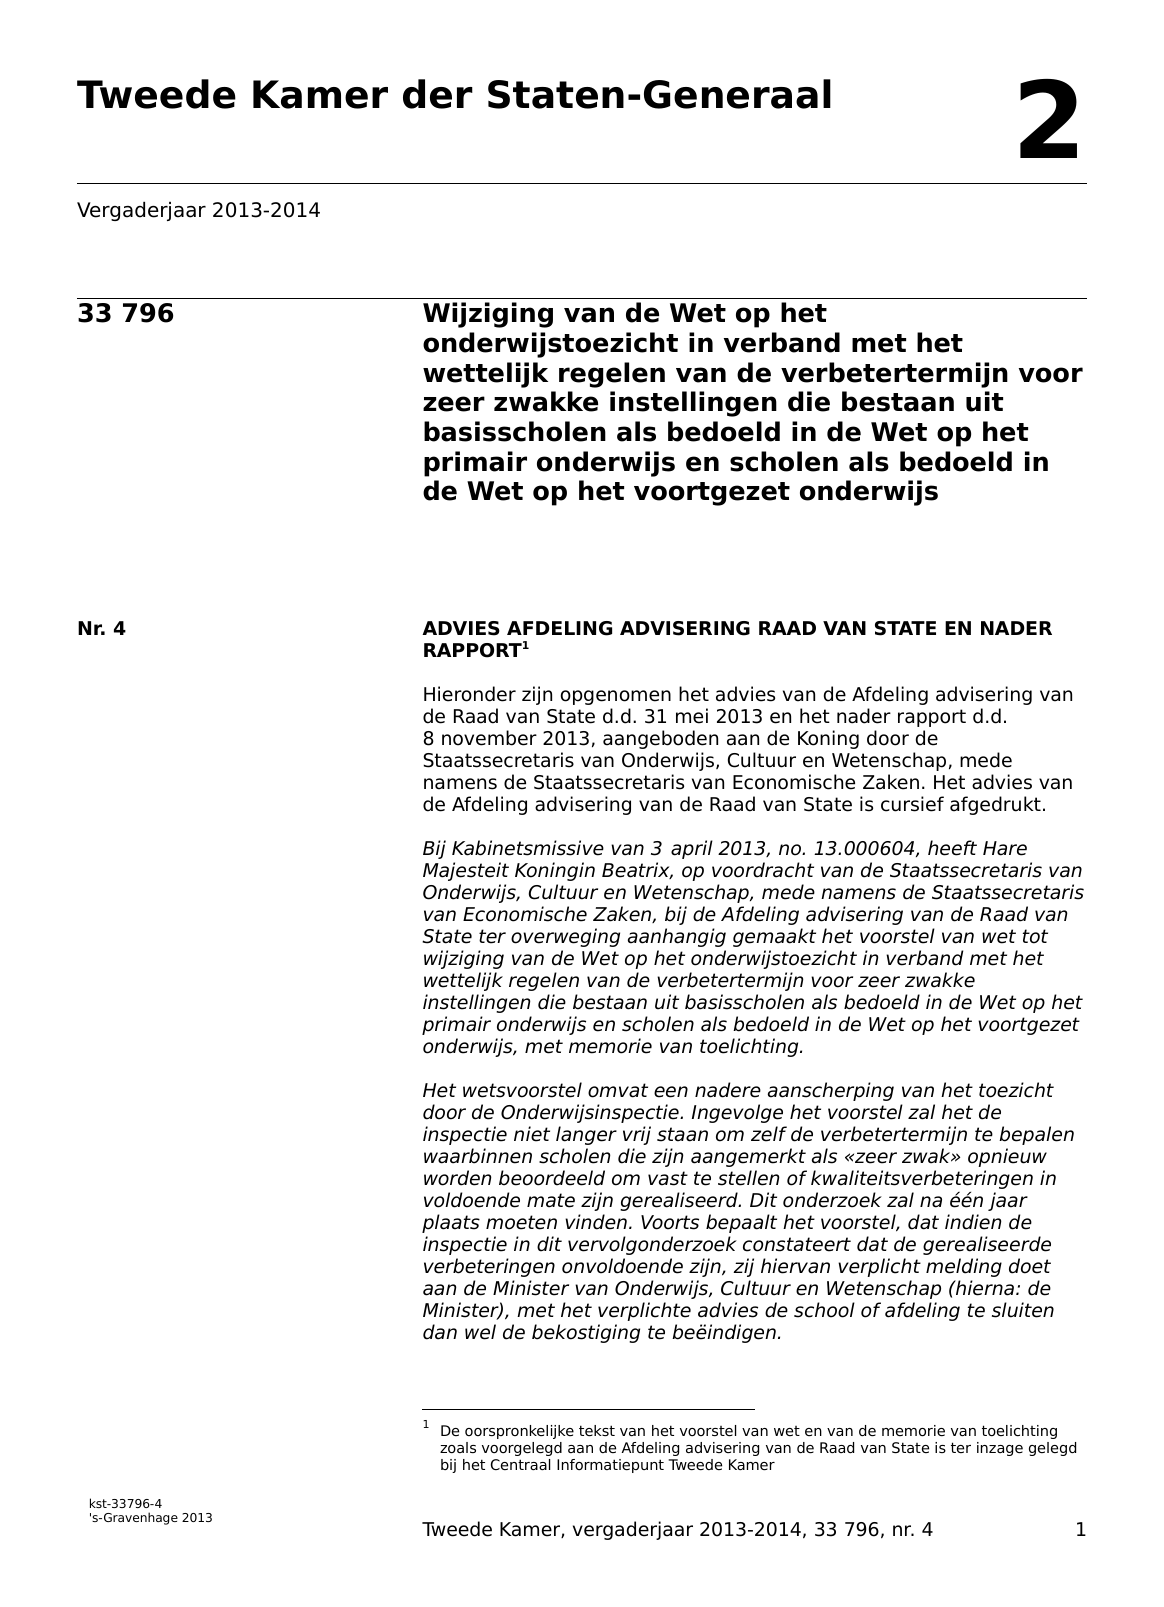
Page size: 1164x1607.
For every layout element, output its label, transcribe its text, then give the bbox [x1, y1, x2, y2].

text De oorspronkelijke tekst van het voorstel van wet en van de memorie van toelichting zoals voorgelegd aan de Afdeling advisering van de Raad van State is ter inzage gelegd bij het Centraal Informatiepunt Tweede Kamer [422, 1418, 1087, 1474]
text Bij Kabinetsmissive van 3 april 2013, no. 13.000604, heeft Hare Majesteit Koningin Beatrix, op voordracht van de Staatssecretaris van Onderwijs, Cultuur en Wetenschap, mede namens de Staatssecretaris van Economische Zaken, bij de Afdeling advisering van de Raad van State ter overweging aanhangig gemaakt het voorstel van wet tot wijziging van de Wet op het onderwijstoezicht in verband met het wettelijk regelen van de verbetertermijn voor zeer zwakke instellingen die bestaan uit basisscholen als bedoeld in de Wet op het primair onderwijs en scholen als bedoeld in de Wet op het voortgezet onderwijs, met memorie van toelichting. [422, 838, 1087, 1058]
subtitle 33 796 Wijziging van de Wet op het onderwijstoezicht in verband met het wettelijk regelen van de verbetertermijn voor zeer zwakke instellingen die bestaan uit basisscholen als bedoeld in de Wet op het primair onderwijs en scholen als bedoeld in de Wet op het voortgezet onderwijs [77, 299, 1087, 507]
text Het wetsvoorstel omvat een nadere aanscherping van het toezicht door de Onderwijsinspectie. Ingevolge het voorstel zal het de inspectie niet langer vrij staan om zelf de verbetertermijn te bepalen waarbinnen scholen die zijn aangemerkt als «zeer zwak» opnieuw worden beoordeeld om vast te stellen of kwaliteitsverbeteringen in voldoende mate zijn gerealiseerd. Dit onderzoek zal na één jaar plaats moeten vinden. Voorts bepaalt het voorstel, dat indien de inspectie in dit vervolgonderzoek constateert dat de gerealiseerde verbeteringen onvoldoende zijn, zij hiervan verplicht melding doet aan de Minister van Onderwijs, Cultuur en Wetenschap (hierna: de Minister), met het verplichte advies de school of afdeling te sluiten dan wel de bekostiging te beëindigen. [422, 1080, 1087, 1344]
subtitle Nr. 4 ADVIES AFDELING ADVISERING RAAD VAN STATE EN NADER RAPPORT [77, 618, 1087, 662]
text kst-33796-4 [88, 1497, 323, 1511]
table_header 2 [886, 59, 1087, 183]
text 's-Gravenhage 2013 [88, 1511, 323, 1525]
table_cell Vergaderjaar 2013-2014 [77, 184, 1087, 298]
table_header Tweede Kamer der Staten-Generaal [77, 59, 886, 183]
text Hieronder zijn opgenomen het advies van de Afdeling advisering van de Raad van State d.d. 31 mei 2013 en het nader rapport d.d. 8 november 2013, aangeboden aan de Koning door de Staatssecretaris van Onderwijs, Cultuur en Wetenschap, mede namens de Staatssecretaris van Economische Zaken. Het advies van de Afdeling advisering van de Raad van State is cursief afgedrukt. [422, 684, 1087, 816]
